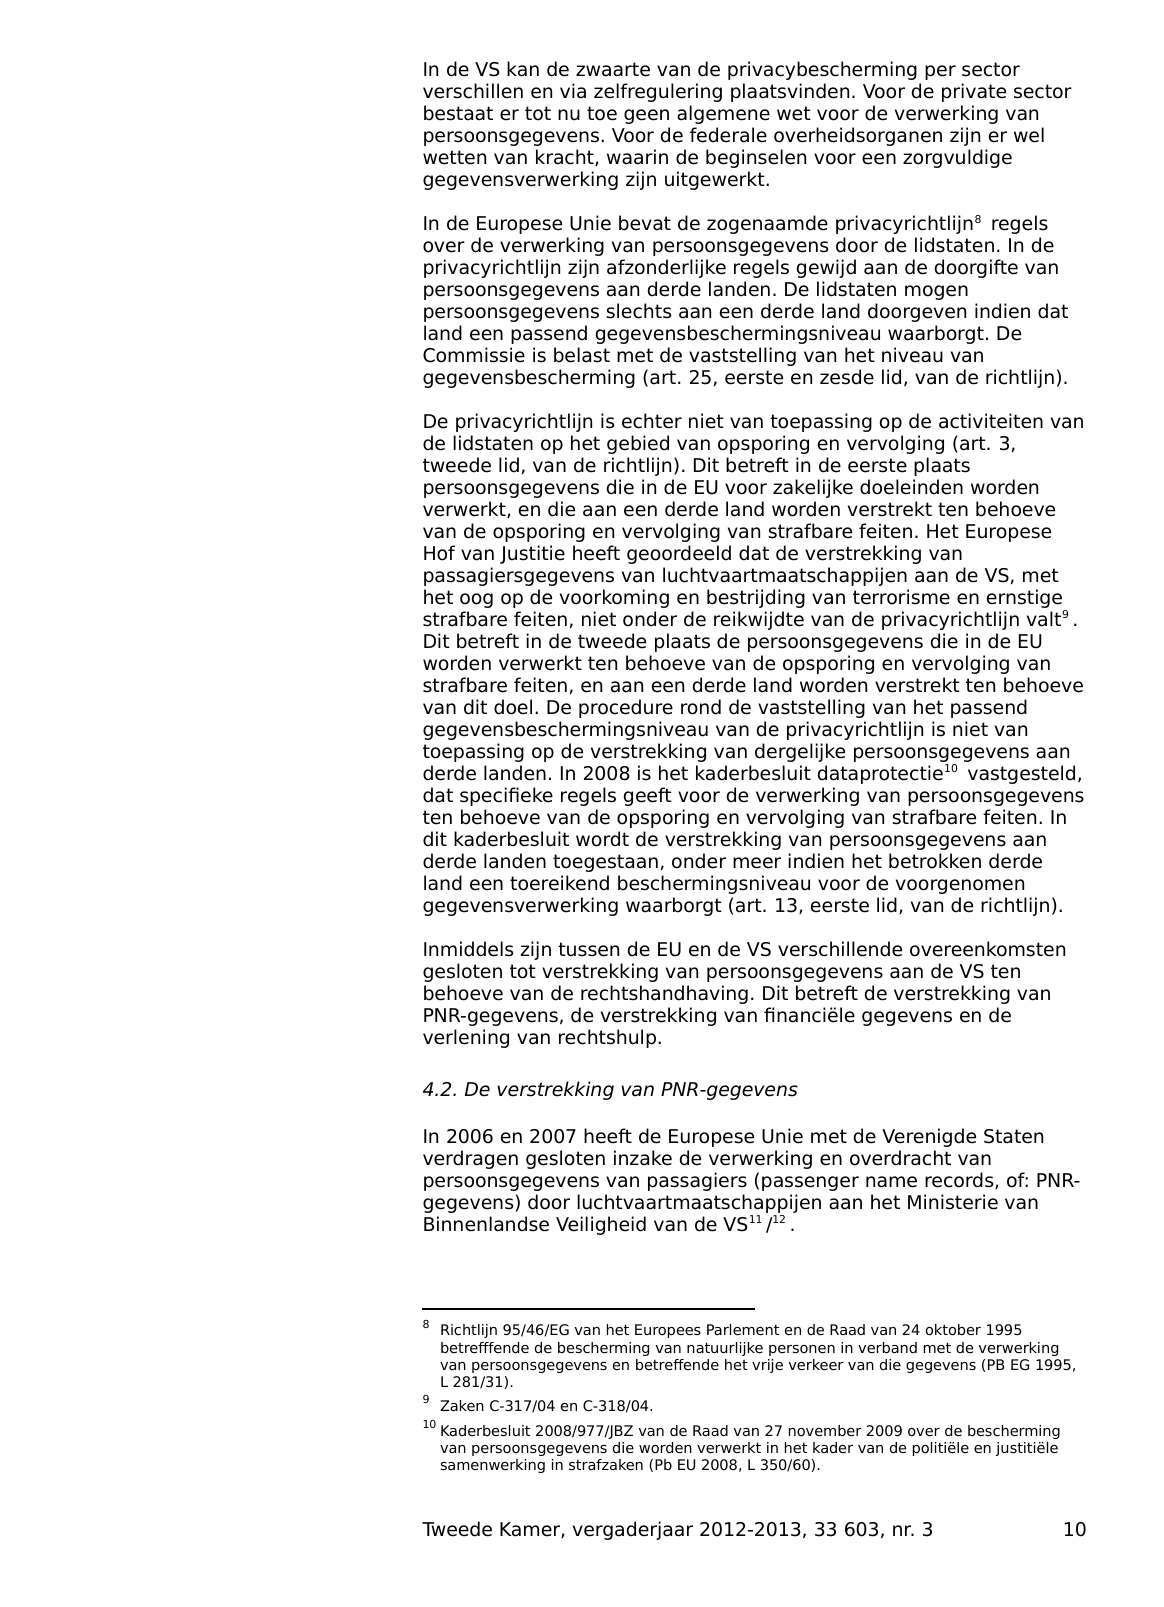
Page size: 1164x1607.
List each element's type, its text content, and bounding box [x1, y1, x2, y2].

text Kaderbesluit 2008/977/JBZ van de Raad van 27 november 2009 over de bescherming van persoonsgegevens die worden verwerkt in het kader van de politiële en justitiële samenwerking in strafzaken (Pb EU 2008, L 350/60). [422, 1418, 1087, 1474]
text De privacyrichtlijn is echter niet van toepassing op de activiteiten van de lidstaten op het gebied van opsporing en vervolging (art. 3, tweede lid, van de richtlijn). Dit betreft in de eerste plaats persoonsgegevens die in de EU voor zakelijke doeleinden worden verwerkt, en die aan een derde land worden verstrekt ten behoeve van de opsporing en vervolging van strafbare feiten. Het Europese Hof van Justitie heeft geoordeeld dat de verstrekking van passagiersgegevens van luchtvaartmaatschappijen aan de VS, met het oog op de voorkoming en bestrijding van terrorisme en ernstige strafbare feiten, niet onder de reikwijdte van de privacyrichtlijn valt. Dit betreft in de tweede plaats de persoonsgegevens die in de EU worden verwerkt ten behoeve van de opsporing en vervolging van strafbare feiten, en aan een derde land worden verstrekt ten behoeve van dit doel. De procedure rond de vaststelling van het passend gegevensbeschermingsniveau van de privacyrichtlijn is niet van toepassing op de verstrekking van dergelijke persoonsgegevens aan derde landen. In 2008 is het kaderbesluit dataprotectie vastgesteld, dat specifieke regels geeft voor de verwerking van persoonsgegevens ten behoeve van de opsporing en vervolging van strafbare feiten. In dit kaderbesluit wordt de verstrekking van persoonsgegevens aan derde landen toegestaan, onder meer indien het betrokken derde land een toereikend beschermingsniveau voor de voorgenomen gegevensverwerking waarborgt (art. 13, eerste lid, van de richtlijn). [422, 411, 1087, 917]
text In 2006 en 2007 heeft de Europese Unie met de Verenigde Staten verdragen gesloten inzake de verwerking en overdracht van persoonsgegevens van passagiers (passenger name records, of: PNR-gegevens) door luchtvaartmaatschappijen aan het Ministerie van Binnenlandse Veiligheid van de VS/. [422, 1126, 1087, 1236]
text Richtlijn 95/46/EG van het Europees Parlement en de Raad van 24 oktober 1995 betrefffende de bescherming van natuurlijke personen in verband met de verwerking van persoonsgegevens en betreffende het vrije verkeer van die gegevens (PB EG 1995, L 281/31). [422, 1318, 1087, 1391]
text In de Europese Unie bevat de zogenaamde privacyrichtlijn regels over de verwerking van persoonsgegevens door de lidstaten. In de privacyrichtlijn zijn afzonderlijke regels gewijd aan de doorgifte van persoonsgegevens aan derde landen. De lidstaten mogen persoonsgegevens slechts aan een derde land doorgeven indien dat land een passend gegevensbeschermingsniveau waarborgt. De Commissie is belast met de vaststelling van het niveau van gegevensbescherming (art. 25, eerste en zesde lid, van de richtlijn). [422, 213, 1087, 389]
subtitle 4.2. De verstrekking van PNR-gegevens [422, 1079, 1087, 1101]
text Zaken C-317/04 en C-318/04. [422, 1393, 1087, 1416]
text Inmiddels zijn tussen de EU en de VS verschillende overeenkomsten gesloten tot verstrekking van persoonsgegevens aan de VS ten behoeve van de rechtshandhaving. Dit betreft de verstrekking van PNR-gegevens, de verstrekking van financiële gegevens en de verlening van rechtshulp. [422, 939, 1087, 1049]
text In de VS kan de zwaarte van de privacybescherming per sector verschillen en via zelfregulering plaatsvinden. Voor de private sector bestaat er tot nu toe geen algemene wet voor de verwerking van persoonsgegevens. Voor de federale overheidsorganen zijn er wel wetten van kracht, waarin de beginselen voor een zorgvuldige gegevensverwerking zijn uitgewerkt. [422, 59, 1087, 191]
